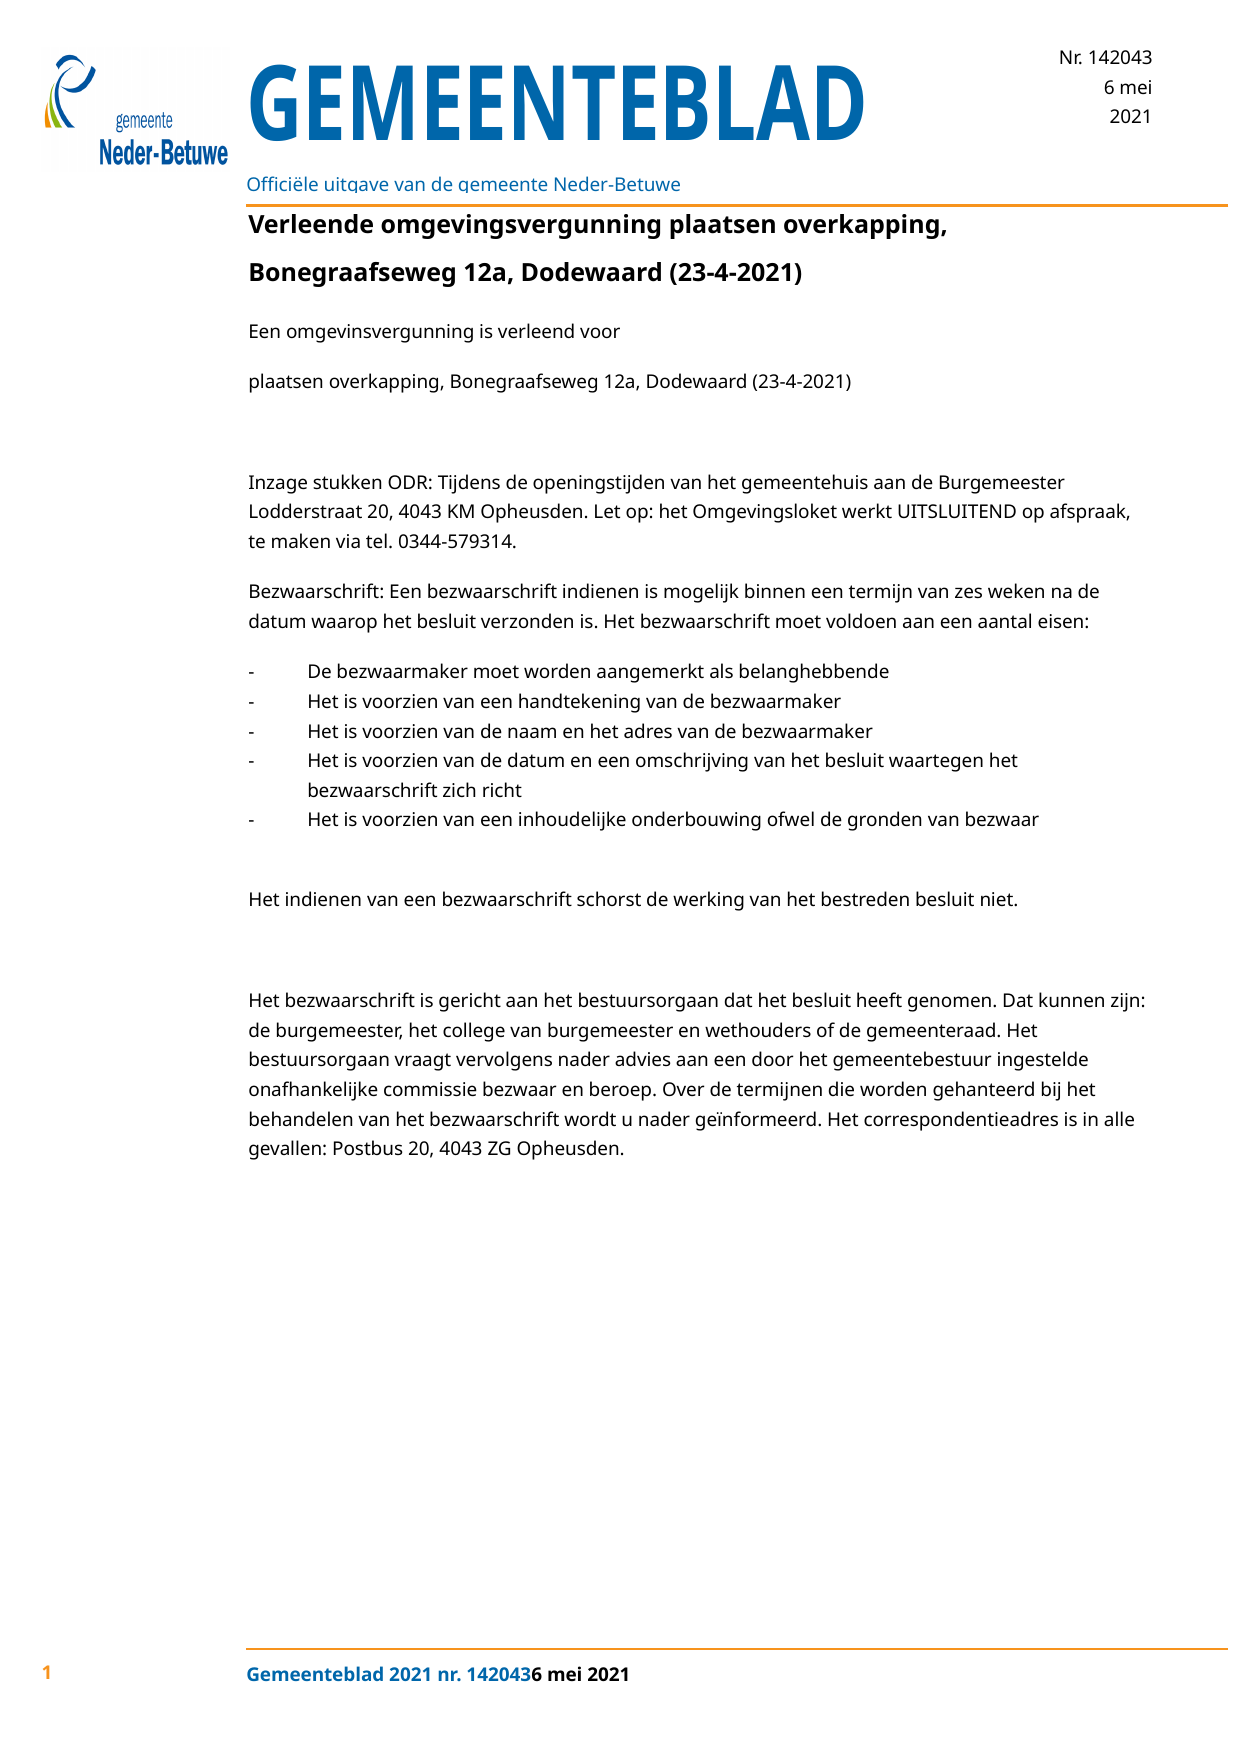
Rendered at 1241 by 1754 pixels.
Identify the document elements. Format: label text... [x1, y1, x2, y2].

picture [41, 47, 231, 172]
list De bezwaarmaker moet worden aangemerkt als belanghebbende [248, 659, 1152, 684]
text Het bezwaarschrift is gericht aan het bestuursorgaan dat het besluit heeft genomen. Dat kunnen zijn: de burgemeester, het college van burgemeester en wethouders of de gemeenteraad. Het bestuursorgaan vraagt vervolgens nader advies aan een door het gemeentebestuur ingestelde onafhankelijke commissie bezwaar en beroep. Over de termijnen die worden gehanteerd bij het behandelen van het bezwaarschrift wordt u nader geïnformeerd. Het correspondentieadres is in alle gevallen: Postbus 20, 4043 ZG Opheusden. [248, 987, 1152, 1161]
text plaatsen overkapping, Bonegraafseweg 12a, Dodewaard (23-4-2021) [248, 368, 1152, 394]
list Het is voorzien van een inhoudelijke onderbouwing ofwel de gronden van bezwaar [248, 807, 1152, 832]
text Het indienen van een bezwaarschrift schorst de werking van het bestreden besluit niet. [248, 887, 1152, 912]
text Verleende omgevingsvergunning plaatsen overkapping, Bonegraafseweg 12a, Dodewaard (23-4-2021) [248, 207, 1152, 288]
text Bezwaarschrift: Een bezwaarschrift indienen is mogelijk binnen een termijn van zes weken na de datum waarop het besluit verzonden is. Het bezwaarschrift moet voldoen aan een aantal eisen: [248, 579, 1152, 634]
text Een omgevinsvergunning is verleend voor [248, 318, 1152, 344]
list Het is voorzien van de datum en een omschrijving van het besluit waartegen het bezwaarschrift zich richt [248, 747, 1152, 803]
list Het is voorzien van een handtekening van de bezwaarmaker [248, 688, 1152, 714]
text Inzage stukken ODR: Tijdens de openingstijden van het gemeentehuis aan de Burgemeester Lodderstraat 20, 4043 KM Opheusden. Let op: het Omgevingsloket werkt UITSLUITEND op afspraak, te maken via tel. 0344-579314. [248, 469, 1152, 554]
list Het is voorzien van de naam en het adres van de bezwaarmaker [248, 718, 1152, 744]
